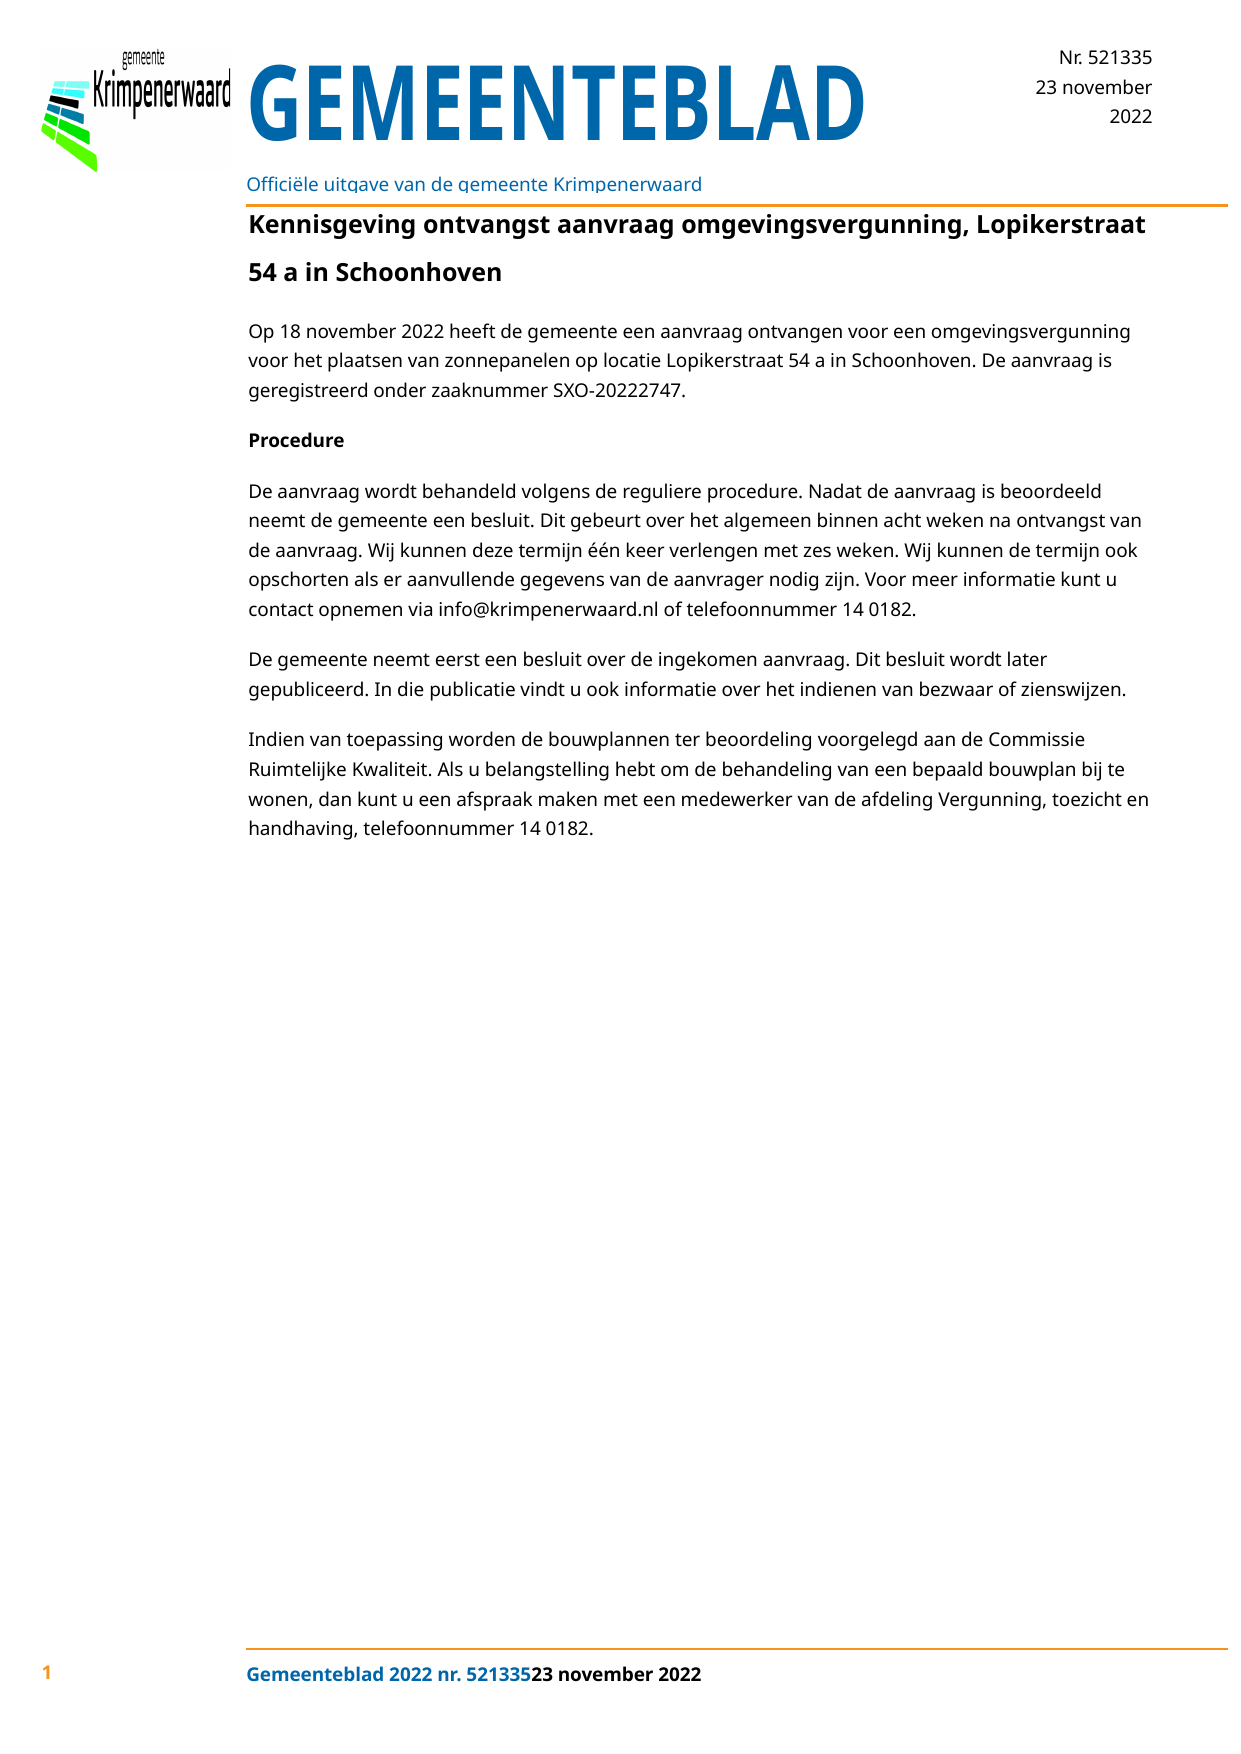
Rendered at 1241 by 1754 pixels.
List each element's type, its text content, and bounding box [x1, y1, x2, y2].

text Procedure [248, 427, 1152, 453]
text De gemeente neemt eerst een besluit over de ingekomen aanvraag. Dit besluit wordt later gepubliceerd. In die publicatie vindt u ook informatie over het indienen van bezwaar of zienswijzen. [248, 647, 1152, 702]
text Kennisgeving ontvangst aanvraag omgevingsvergunning, Lopikerstraat 54 a in Schoonhoven [248, 207, 1152, 288]
text Op 18 november 2022 heeft de gemeente een aanvraag ontvangen voor een omgevingsvergunning voor het plaatsen van zonnepanelen op locatie Lopikerstraat 54 a in Schoonhoven. De aanvraag is geregistreerd onder zaaknummer SXO-20222747. [248, 318, 1152, 403]
text De aanvraag wordt behandeld volgens de reguliere procedure. Nadat de aanvraag is beoordeeld neemt de gemeente een besluit. Dit gebeurt over het algemeen binnen acht weken na ontvangst van de aanvraag. Wij kunnen deze termijn één keer verlengen met zes weken. Wij kunnen de termijn ook opschorten als er aanvullende gegevens van de aanvrager nodig zijn. Voor meer informatie kunt u contact opnemen via info@krimpenerwaard.nl of telefoonnummer 14 0182. [248, 478, 1152, 622]
picture [41, 47, 231, 172]
text Indien van toepassing worden de bouwplannen ter beoordeling voorgelegd aan de Commissie Ruimtelijke Kwaliteit. Als u belangstelling hebt om de behandeling van een bepaald bouwplan bij te wonen, dan kunt u een afspraak maken met een medewerker van de afdeling Vergunning, toezicht en handhaving, telefoonnummer 14 0182. [248, 727, 1152, 841]
